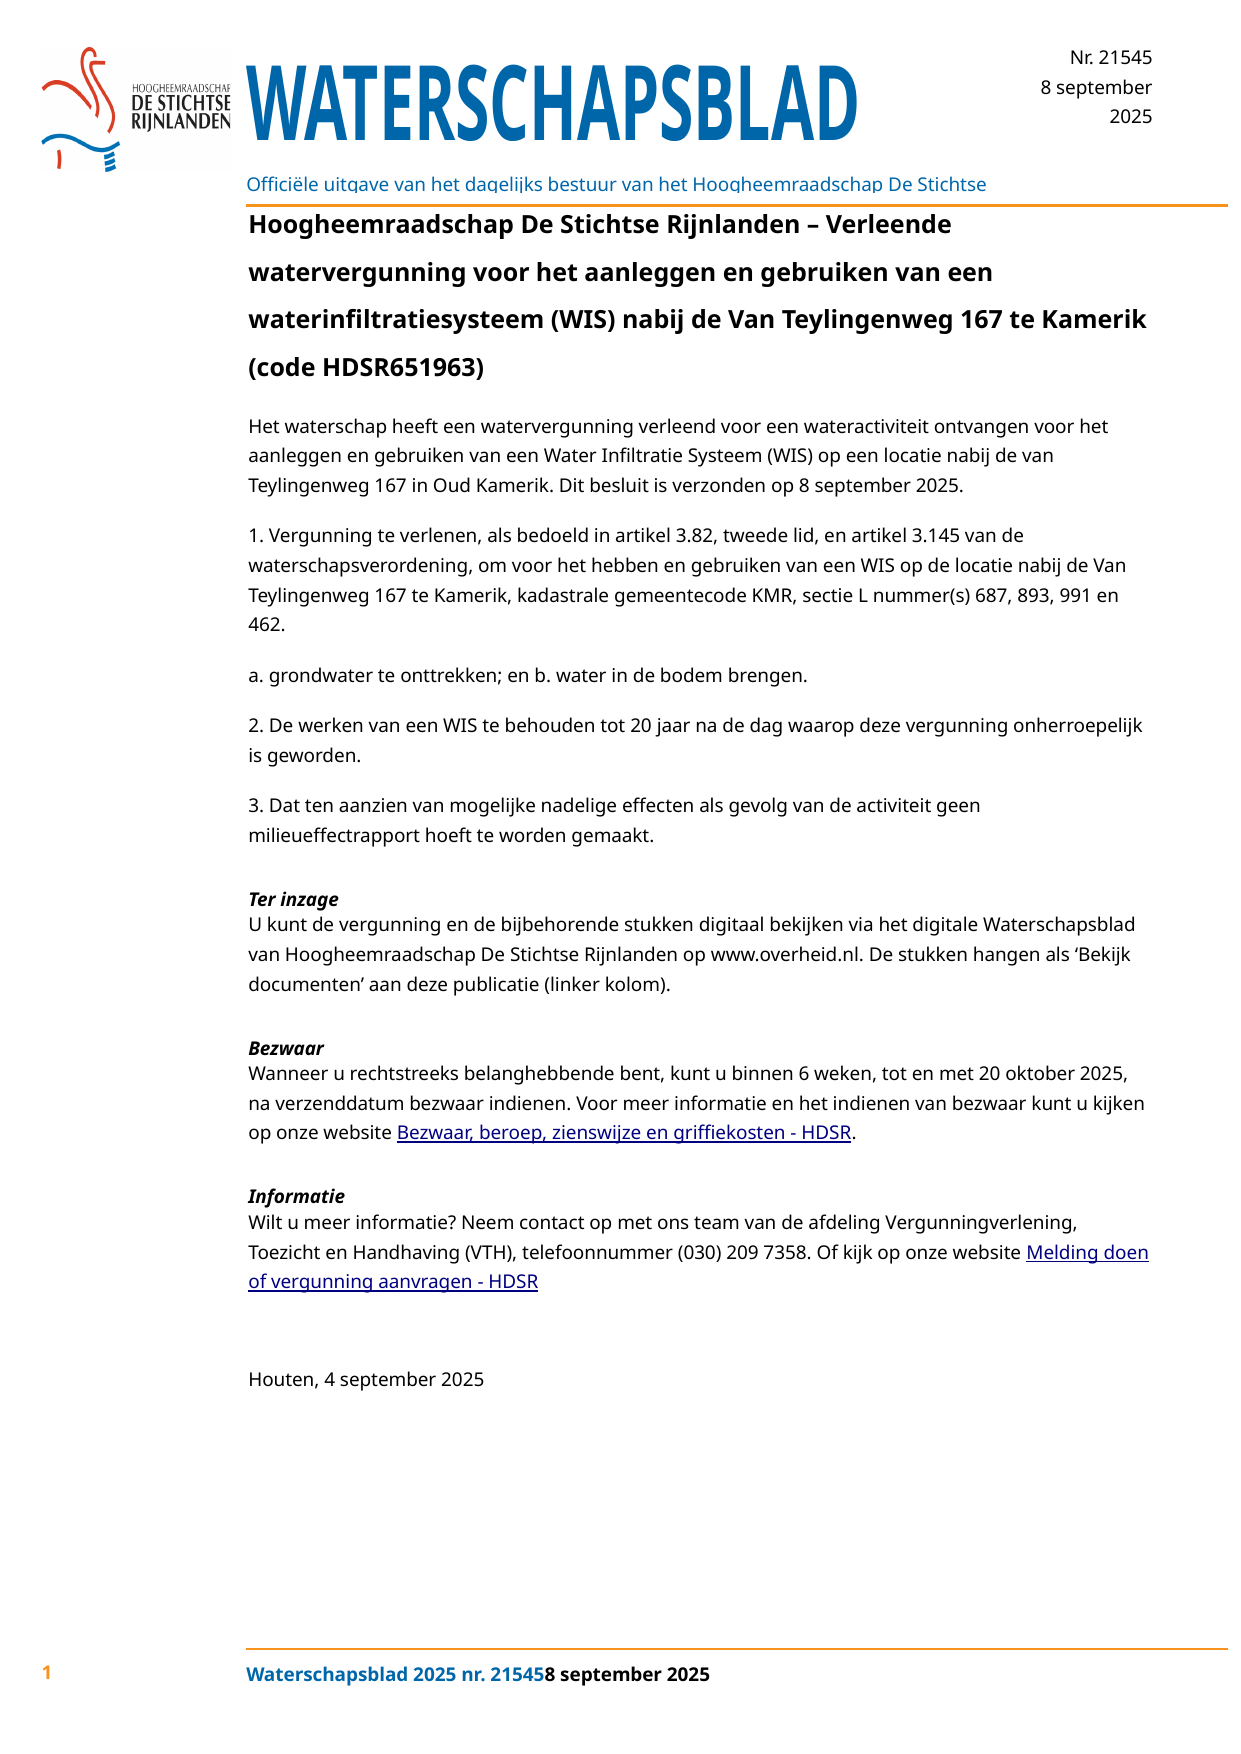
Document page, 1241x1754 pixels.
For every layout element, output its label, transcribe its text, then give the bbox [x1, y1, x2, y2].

text 3. Dat ten aanzien van mogelijke nadelige effecten als gevolg van de activiteit geen milieueffectrapport hoeft te worden gemaakt. [248, 792, 1152, 848]
text Het waterschap heeft een watervergunning verleend voor een wateractiviteit ontvangen voor het aanleggen en gebruiken van een Water Infiltratie Systeem (WIS) op een locatie nabij de van Teylingenweg 167 in Oud Kamerik. Dit besluit is verzonden op 8 september 2025. [248, 413, 1152, 498]
text 1. Vergunning te verlenen, als bedoeld in artikel 3.82, tweede lid, en artikel 3.145 van de waterschapsverordening, om voor het hebben en gebruiken van een WIS op de locatie nabij de Van Teylingenweg 167 te Kamerik, kadastrale gemeentecode KMR, sectie L nummer(s) 687, 893, 991 en 462. [248, 523, 1152, 637]
text U kunt de vergunning en de bijbehorende stukken digitaal bekijken via het digitale Waterschapsblad van Hoogheemraadschap De Stichtse Rijnlanden op www.overheid.nl. De stukken hangen als ‘Bekijk documenten’ aan deze publicatie (linker kolom). [248, 912, 1152, 996]
text Wanneer u rechtstreeks belanghebbende bent, kunt u binnen 6 weken, tot en met 20 oktober 2025, na verzenddatum bezwaar indienen. Voor meer informatie en het indienen van bezwaar kunt u kijken op onze website Bezwaar, beroep, zienswijze en griffiekosten - HDSR. [248, 1060, 1152, 1145]
text a. grondwater te onttrekken; en b. water in de bodem brengen. [248, 662, 1152, 688]
text 2. De werken van een WIS te behouden tot 20 jaar na de dag waarop deze vergunning onherroepelijk is geworden. [248, 712, 1152, 768]
text Wilt u meer informatie? Neem contact op met ons team van de afdeling Vergunningverlening, Toezicht en Handhaving (VTH), telefoonnummer (030) 209 7358. Of kijk op onze website Melding doen of vergunning aanvragen - HDSR [248, 1209, 1152, 1294]
text Houten, 4 september 2025 [248, 1367, 1152, 1392]
picture [41, 47, 231, 172]
text Ter inzage [248, 886, 1152, 912]
text Bezwaar [248, 1035, 1152, 1060]
text Hoogheemraadschap De Stichtse Rijnlanden – Verleende watervergunning voor het aanleggen en gebruiken van een waterinfiltratiesysteem (WIS) nabij de Van Teylingenweg 167 te Kamerik (code HDSR651963) [248, 207, 1152, 384]
text Informatie [248, 1183, 1152, 1209]
